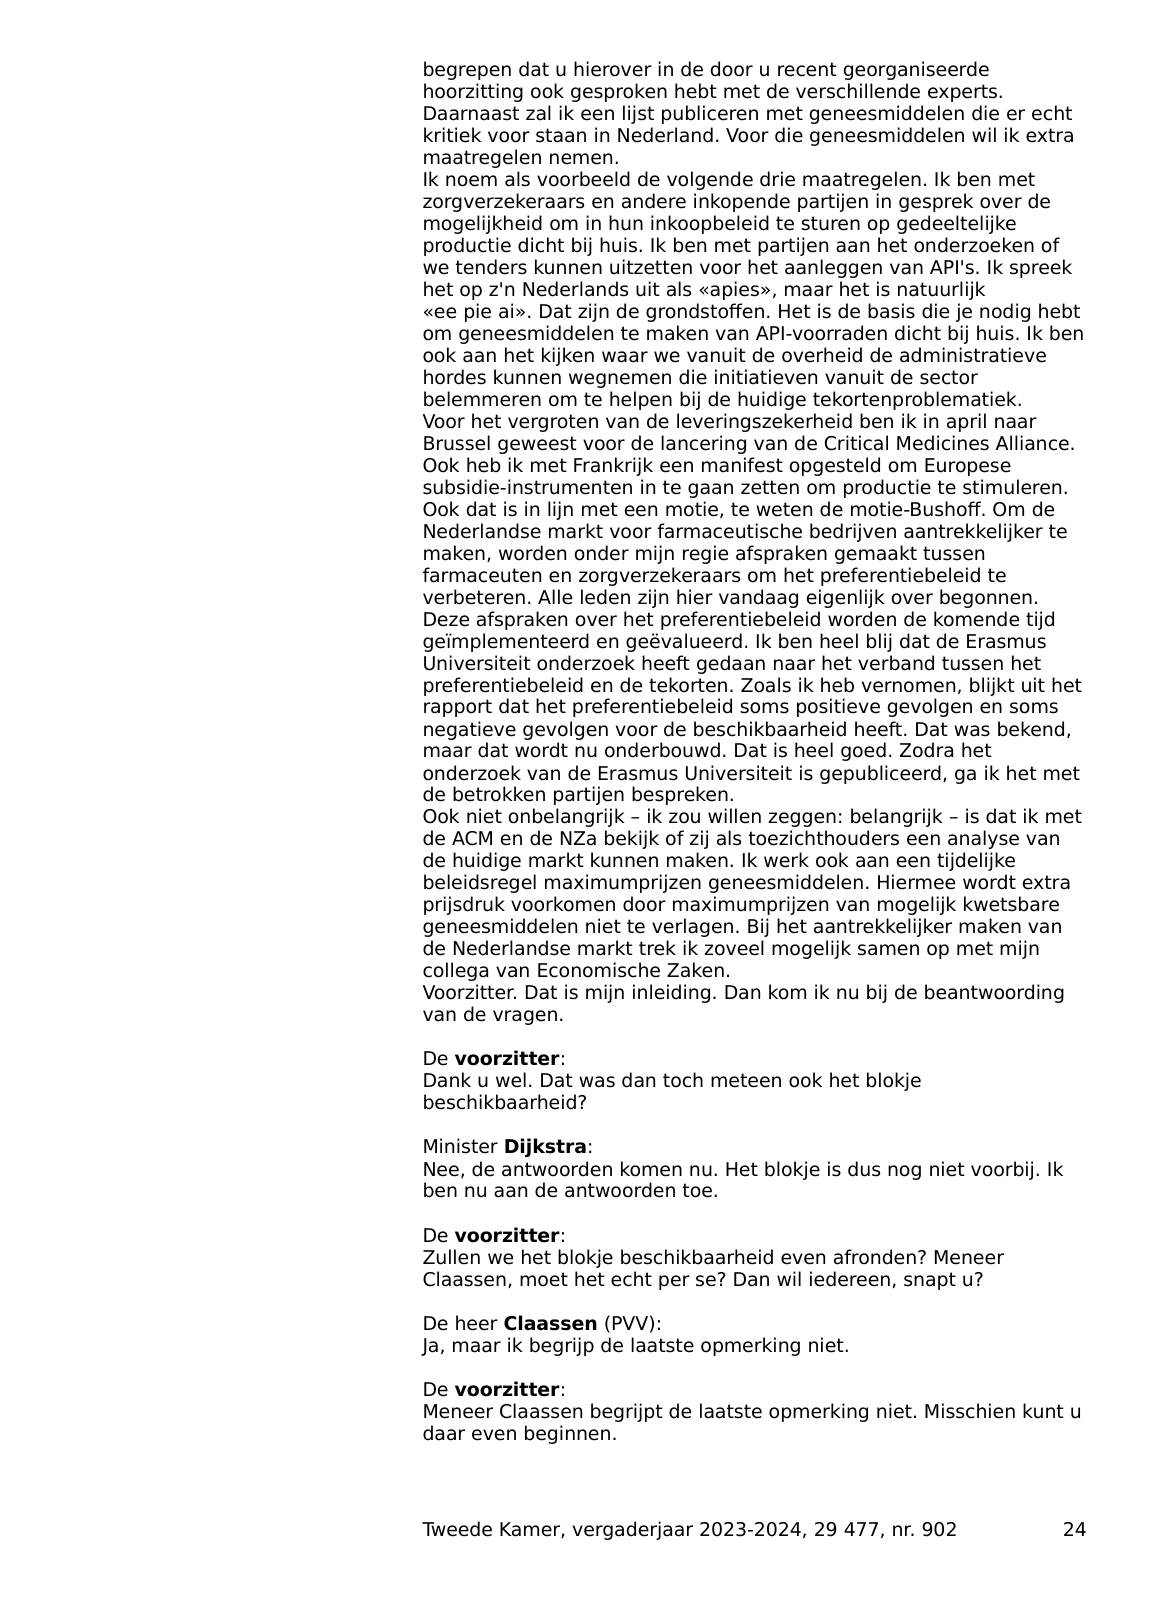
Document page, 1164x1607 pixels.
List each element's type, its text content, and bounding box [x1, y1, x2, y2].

text De voorzitter: [422, 1379, 1087, 1401]
text De heer Claassen (PVV): [422, 1313, 1087, 1335]
text Nee, de antwoorden komen nu. Het blokje is dus nog niet voorbij. Ik ben nu aan de antwoorden toe. [422, 1158, 1087, 1202]
text Ook niet onbelangrijk – ik zou willen zeggen: belangrijk – is dat ik met de ACM en de NZa bekijk of zij als toezichthouders een analyse van de huidige markt kunnen maken. Ik werk ook aan een tijdelijke beleidsregel maximumprijzen geneesmiddelen. Hiermee wordt extra prijsdruk voorkomen door maximumprijzen van mogelijk kwetsbare geneesmiddelen niet te verlagen. Bij het aantrekkelijker maken van de Nederlandse markt trek ik zoveel mogelijk samen op met mijn collega van Economische Zaken. [422, 806, 1087, 982]
text Ik noem als voorbeeld de volgende drie maatregelen. Ik ben met zorgverzekeraars en andere inkopende partijen in gesprek over de mogelijkheid om in hun inkoopbeleid te sturen op gedeeltelijke productie dicht bij huis. Ik ben met partijen aan het onderzoeken of we tenders kunnen uitzetten voor het aanleggen van API's. Ik spreek het op z'n Nederlands uit als «apies», maar het is natuurlijk «ee pie ai». Dat zijn de grondstoffen. Het is de basis die je nodig hebt om geneesmiddelen te maken van API-voorraden dicht bij huis. Ik ben ook aan het kijken waar we vanuit de overheid de administratieve hordes kunnen wegnemen die initiatieven vanuit de sector belemmeren om te helpen bij de huidige tekortenproblematiek. [422, 169, 1087, 411]
text begrepen dat u hierover in de door u recent georganiseerde hoorzitting ook gesproken hebt met de verschillende experts. Daarnaast zal ik een lijst publiceren met geneesmiddelen die er echt kritiek voor staan in Nederland. Voor die geneesmiddelen wil ik extra maatregelen nemen. [422, 59, 1087, 169]
text Meneer Claassen begrijpt de laatste opmerking niet. Misschien kunt u daar even beginnen. [422, 1401, 1087, 1445]
text De voorzitter: [422, 1048, 1087, 1070]
text Dank u wel. Dat was dan toch meteen ook het blokje beschikbaarheid? [422, 1070, 1087, 1114]
text Minister Dijkstra: [422, 1136, 1087, 1158]
text Voor het vergroten van de leveringszekerheid ben ik in april naar Brussel geweest voor de lancering van de Critical Medicines Alliance. Ook heb ik met Frankrijk een manifest opgesteld om Europese subsidie-instrumenten in te gaan zetten om productie te stimuleren. Ook dat is in lijn met een motie, te weten de motie-Bushoff. Om de Nederlandse markt voor farmaceutische bedrijven aantrekkelijker te maken, worden onder mijn regie afspraken gemaakt tussen farmaceuten en zorgverzekeraars om het preferentiebeleid te verbeteren. Alle leden zijn hier vandaag eigenlijk over begonnen. Deze afspraken over het preferentiebeleid worden de komende tijd geïmplementeerd en geëvalueerd. Ik ben heel blij dat de Erasmus Universiteit onderzoek heeft gedaan naar het verband tussen het preferentiebeleid en de tekorten. Zoals ik heb vernomen, blijkt uit het rapport dat het preferentiebeleid soms positieve gevolgen en soms negatieve gevolgen voor de beschikbaarheid heeft. Dat was bekend, maar dat wordt nu onderbouwd. Dat is heel goed. Zodra het onderzoek van de Erasmus Universiteit is gepubliceerd, ga ik het met de betrokken partijen bespreken. [422, 411, 1087, 806]
text Ja, maar ik begrijp de laatste opmerking niet. [422, 1335, 1087, 1357]
text Zullen we het blokje beschikbaarheid even afronden? Meneer Claassen, moet het echt per se? Dan wil iedereen, snapt u? [422, 1247, 1087, 1291]
text Voorzitter. Dat is mijn inleiding. Dan kom ik nu bij de beantwoording van de vragen. [422, 982, 1087, 1026]
text De voorzitter: [422, 1224, 1087, 1247]
